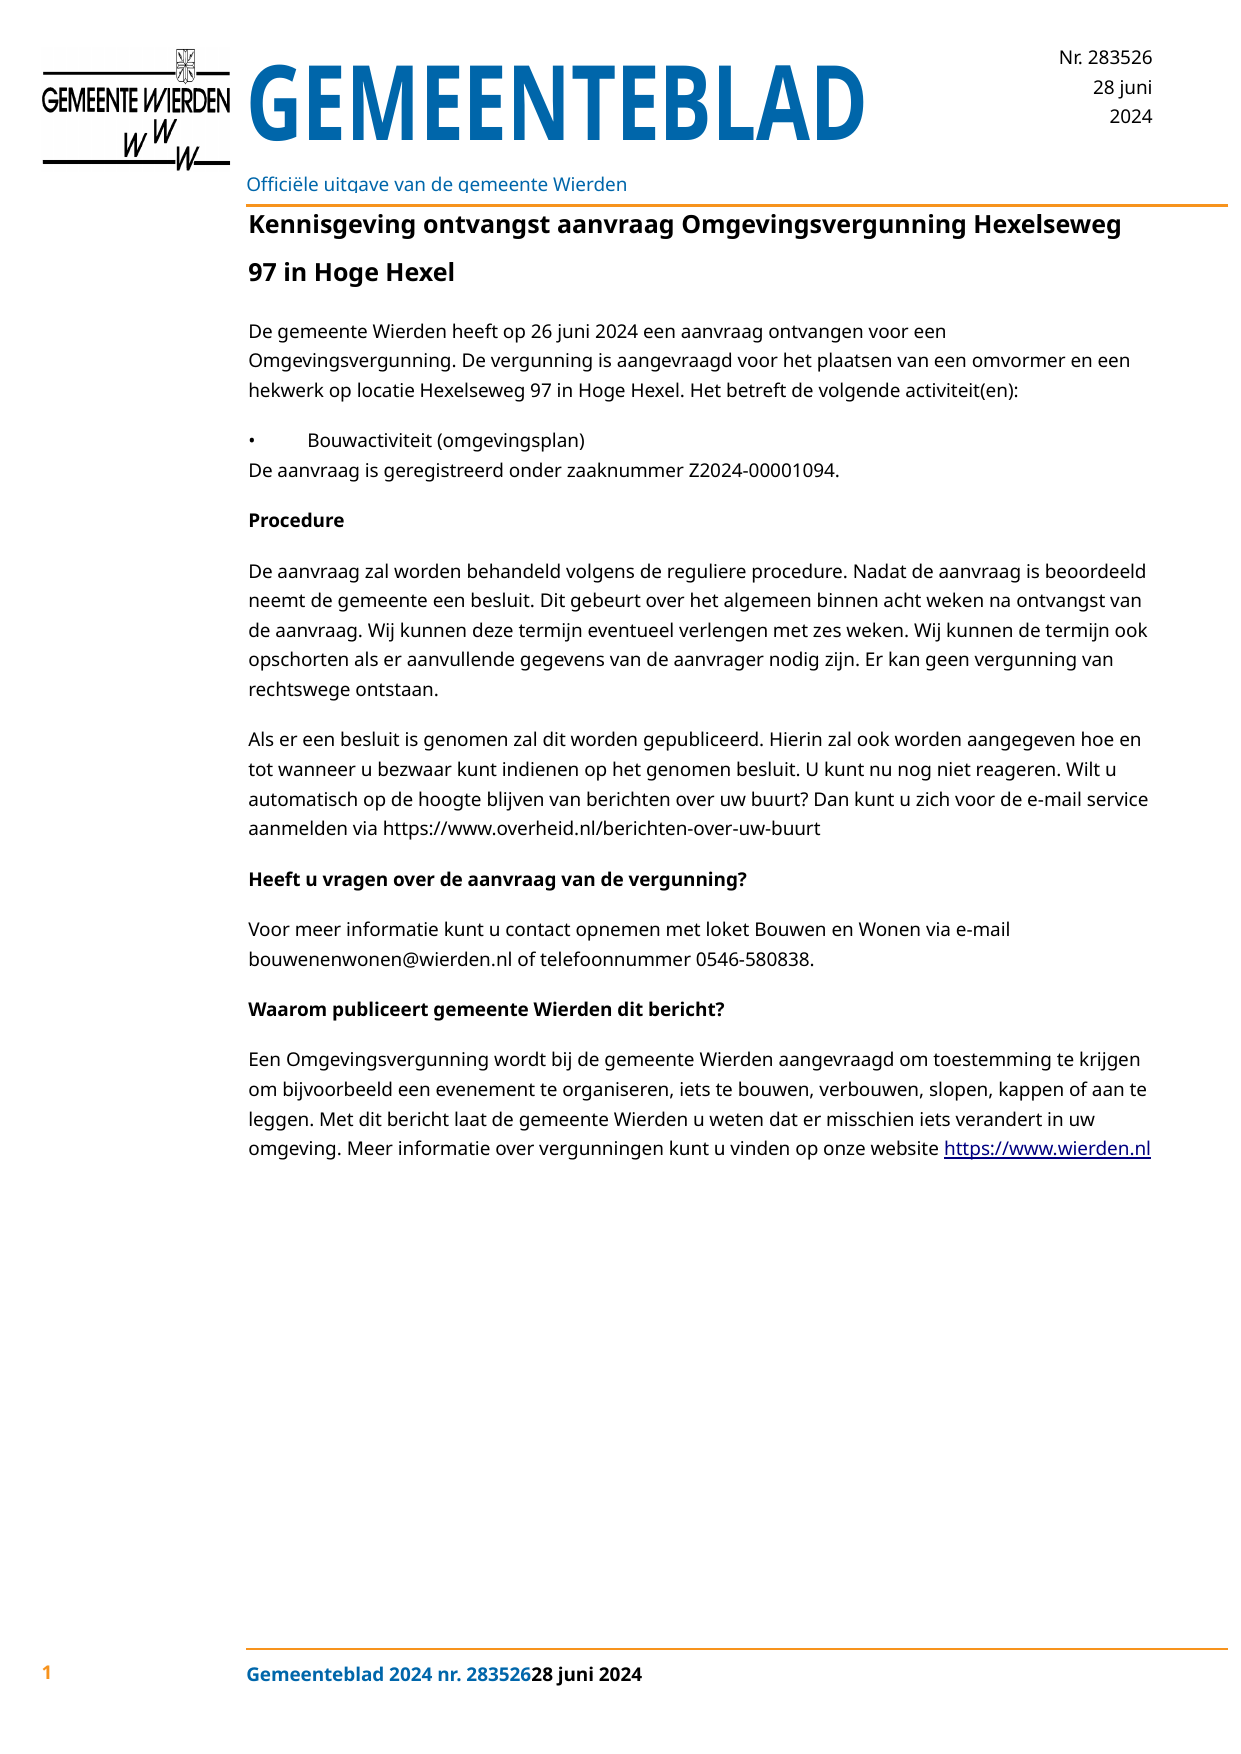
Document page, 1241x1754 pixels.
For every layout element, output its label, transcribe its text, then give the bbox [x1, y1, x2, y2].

text De aanvraag is geregistreerd onder zaaknummer Z2024-00001094. [248, 457, 1152, 483]
text Voor meer informatie kunt u contact opnemen met loket Bouwen en Wonen via e-mail bouwenenwonen@wierden.nl of telefoonnummer 0546-580838. [248, 916, 1152, 972]
text De gemeente Wierden heeft op 26 juni 2024 een aanvraag ontvangen voor een Omgevingsvergunning. De vergunning is aangevraagd voor het plaatsen van een omvormer en een hekwerk op locatie Hexelseweg 97 in Hoge Hexel. Het betreft de volgende activiteit(en): [248, 318, 1152, 403]
list Bouwactiviteit (omgevingsplan) [248, 427, 1152, 453]
text Als er een besluit is genomen zal dit worden gepubliceerd. Hierin zal ook worden aangegeven hoe en tot wanneer u bezwaar kunt indienen op het genomen besluit. U kunt nu nog niet reageren. Wilt u automatisch op de hoogte blijven van berichten over uw buurt? Dan kunt u zich voor de e-mail service aanmelden via https://www.overheid.nl/berichten-over-uw-buurt [248, 727, 1152, 841]
text Een Omgevingsvergunning wordt bij de gemeente Wierden aangevraagd om toestemming te krijgen om bijvoorbeeld een evenement te organiseren, iets te bouwen, verbouwen, slopen, kappen of aan te leggen. Met dit bericht laat de gemeente Wierden u weten dat er misschien iets verandert in uw omgeving. Meer informatie over vergunningen kunt u vinden op onze website https://www.wierden.nl [248, 1047, 1152, 1161]
picture [41, 47, 231, 172]
text Heeft u vragen over de aanvraag van de vergunning? [248, 866, 1152, 892]
text Procedure [248, 507, 1152, 533]
text De aanvraag zal worden behandeld volgens de reguliere procedure. Nadat de aanvraag is beoordeeld neemt de gemeente een besluit. Dit gebeurt over het algemeen binnen acht weken na ontvangst van de aanvraag. Wij kunnen deze termijn eventueel verlengen met zes weken. Wij kunnen de termijn ook opschorten als er aanvullende gegevens van de aanvrager nodig zijn. Er kan geen vergunning van rechtswege ontstaan. [248, 558, 1152, 702]
text Waarom publiceert gemeente Wierden dit bericht? [248, 996, 1152, 1022]
text Kennisgeving ontvangst aanvraag Omgevingsvergunning Hexelseweg 97 in Hoge Hexel [248, 207, 1152, 288]
